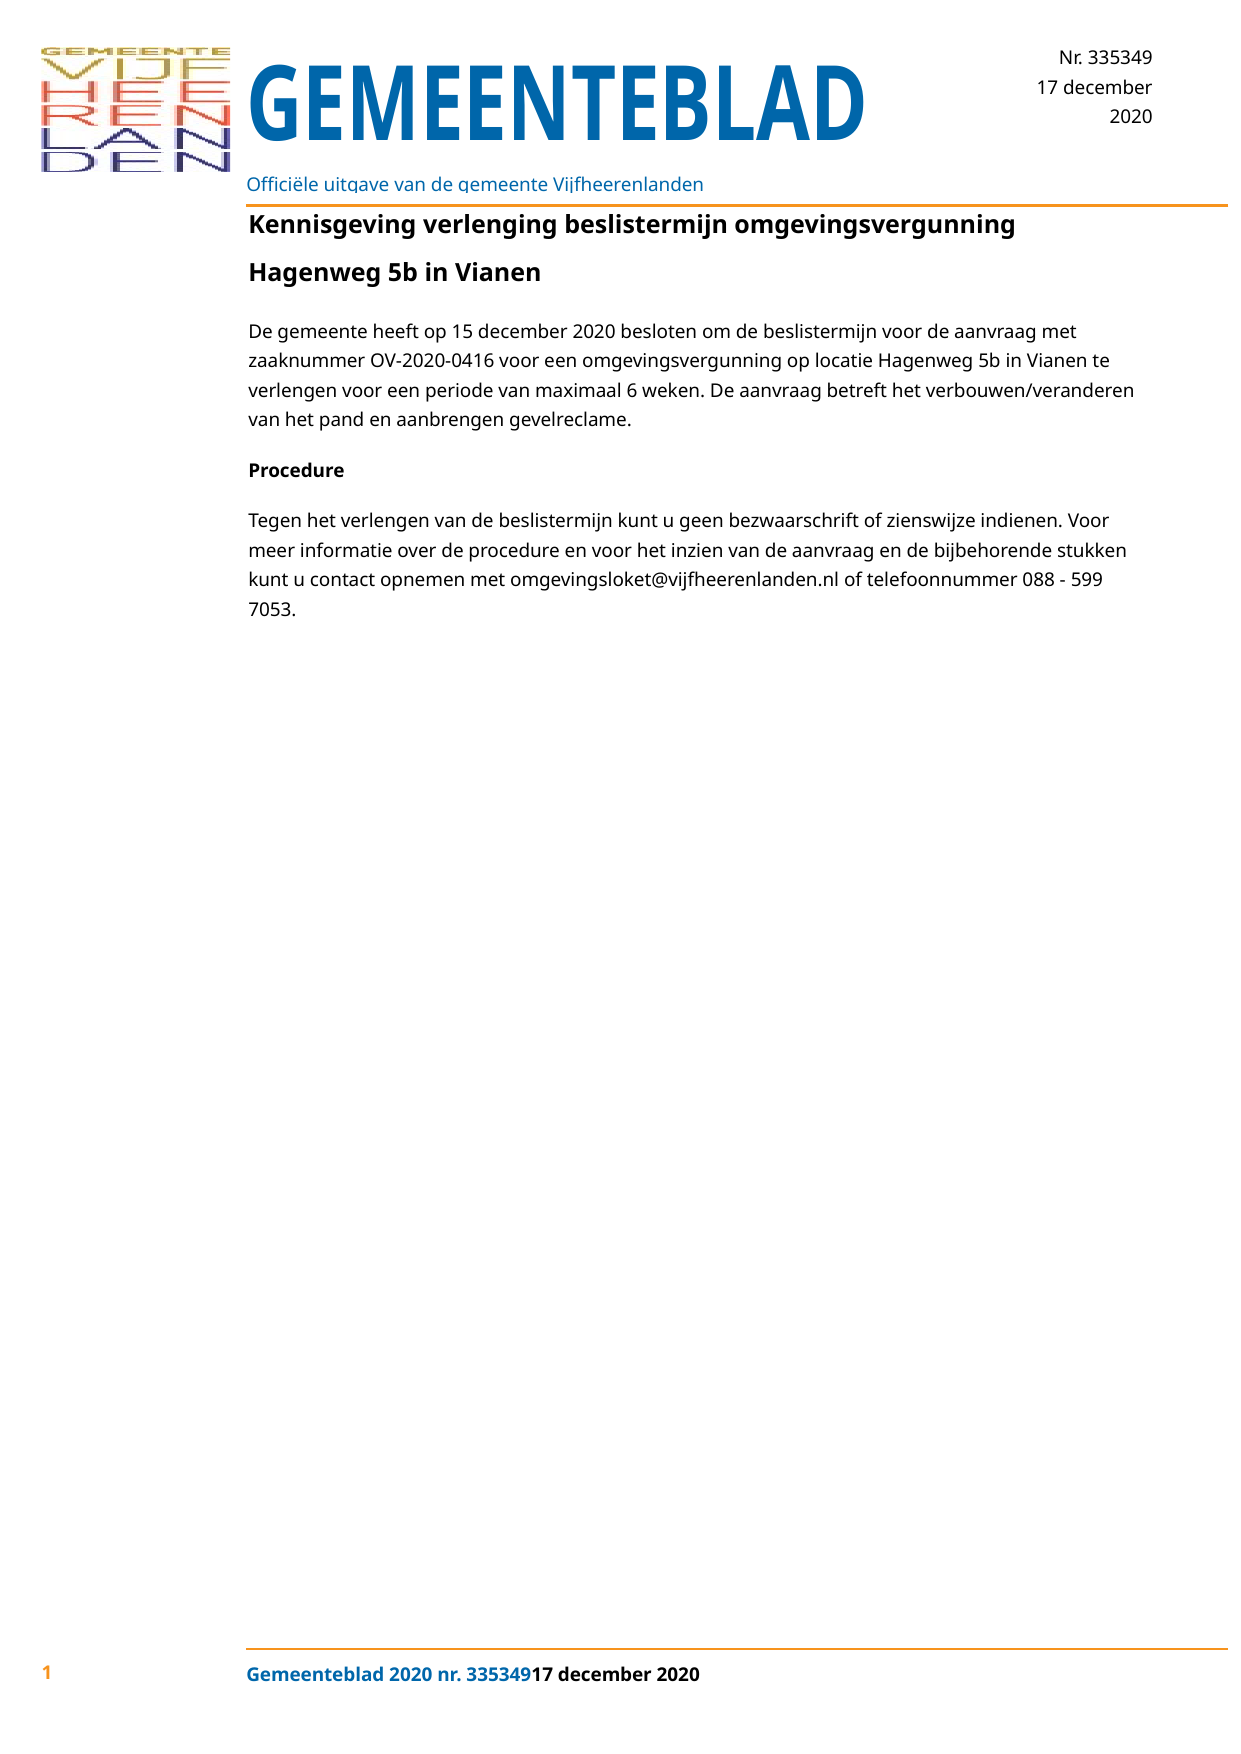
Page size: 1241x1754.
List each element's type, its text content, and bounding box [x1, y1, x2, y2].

picture [41, 47, 231, 172]
text De gemeente heeft op 15 december 2020 besloten om de beslistermijn voor de aanvraag met zaaknummer OV-2020-0416 voor een omgevingsvergunning op locatie Hagenweg 5b in Vianen te verlengen voor een periode van maximaal 6 weken. De aanvraag betreft het verbouwen/veranderen van het pand en aanbrengen gevelreclame. [248, 318, 1152, 432]
text Procedure [248, 457, 1152, 483]
text Tegen het verlengen van de beslistermijn kunt u geen bezwaarschrift of zienswijze indienen. Voor meer informatie over de procedure en voor het inzien van de aanvraag en de bijbehorende stukken kunt u contact opnemen met omgevingsloket@vijfheerenlanden.nl of telefoonnummer 088 - 599 7053. [248, 507, 1152, 622]
text Kennisgeving verlenging beslistermijn omgevingsvergunning Hagenweg 5b in Vianen [248, 207, 1152, 288]
